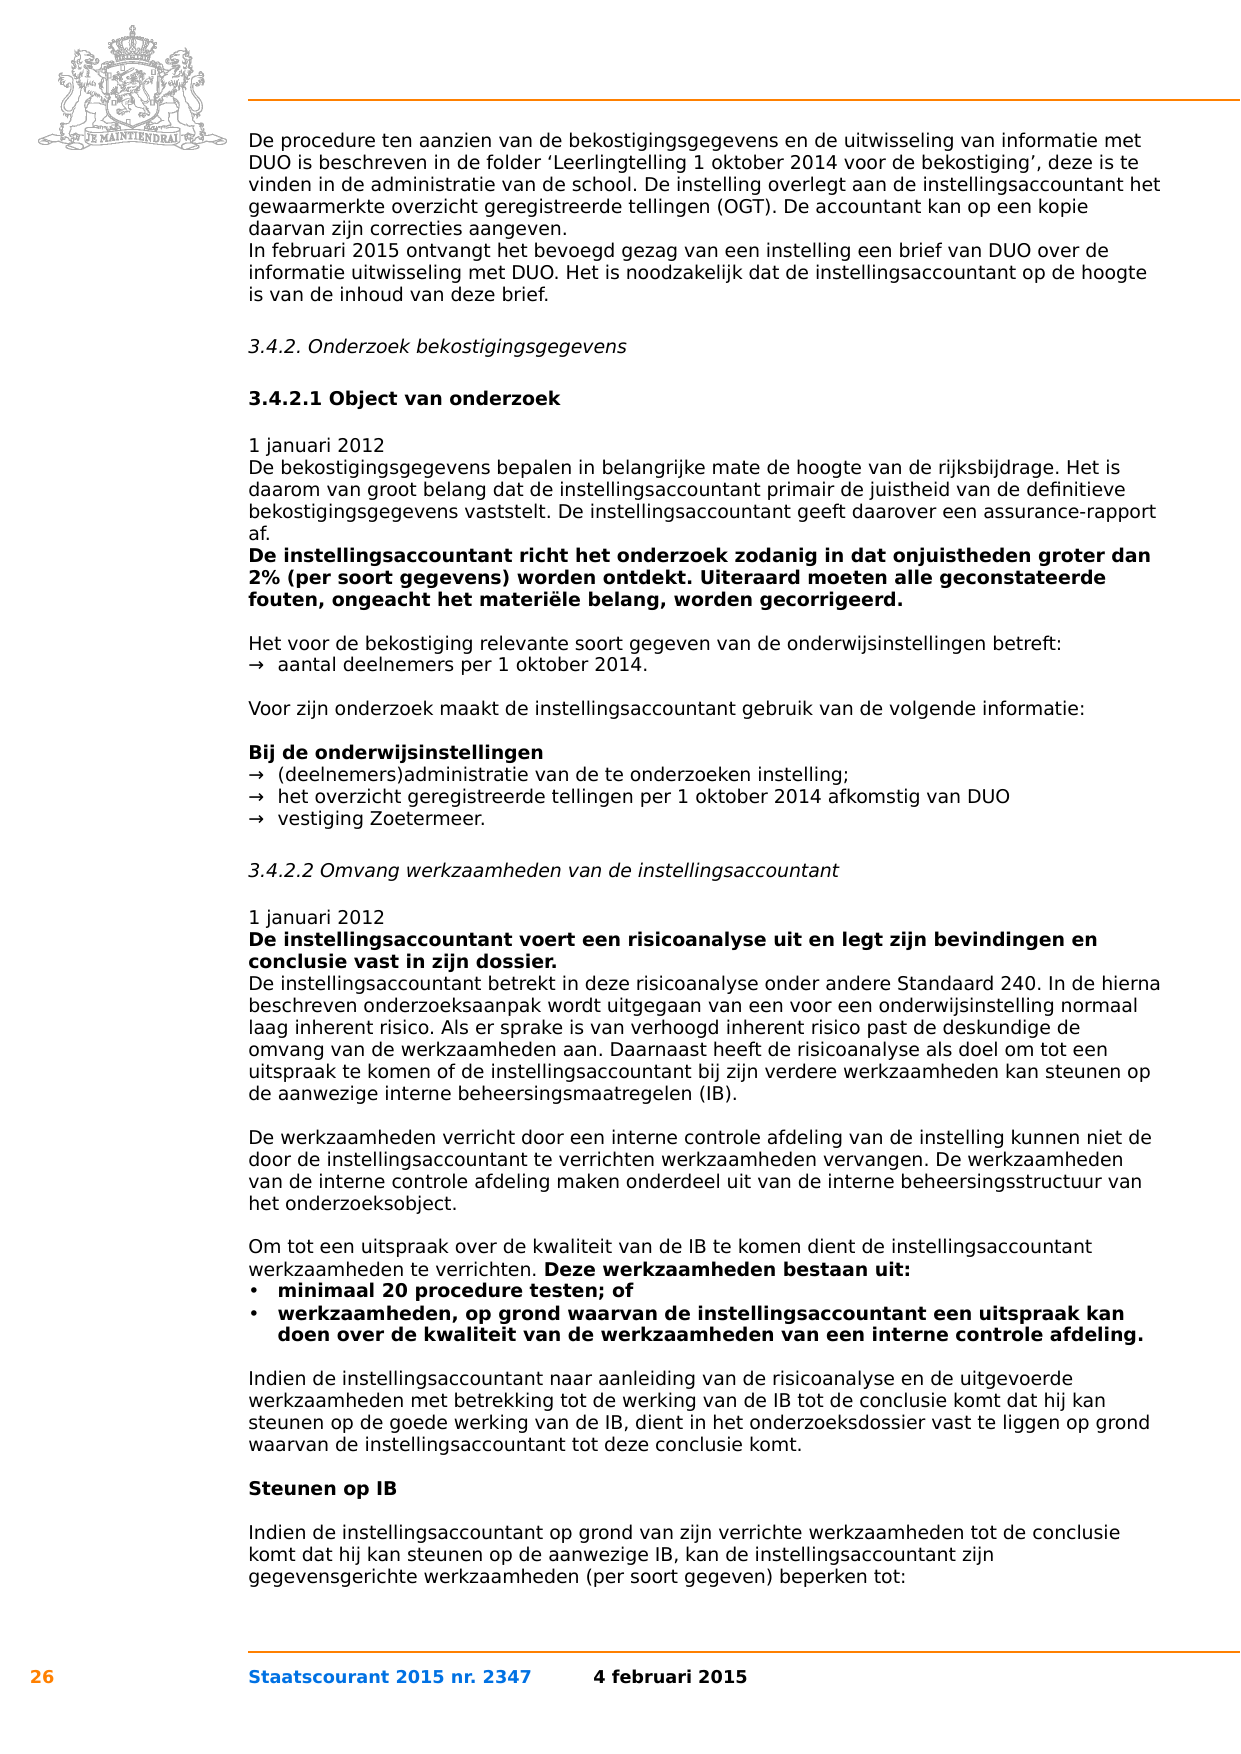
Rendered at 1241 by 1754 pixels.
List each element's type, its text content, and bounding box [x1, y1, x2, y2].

text → aantal deelnemers per 1 oktober 2014. [248, 654, 1163, 676]
text → (deelnemers)administratie van de te onderzoeken instelling; [248, 764, 1163, 786]
text De werkzaamheden verricht door een interne controle afdeling van de instelling kunnen niet de door de instellingsaccountant te verrichten werkzaamheden vervangen. De werkzaamheden van de interne controle afdeling maken onderdeel uit van de interne beheersingsstructuur van het onderzoeksobject. [248, 1127, 1163, 1214]
text In februari 2015 ontvangt het bevoegd gezag van een instelling een brief van DUO over de informatie uitwisseling met DUO. Het is noodzakelijk dat de instellingsaccountant op de hoogte is van de inhoud van deze brief. [248, 240, 1163, 306]
text De bekostigingsgegevens bepalen in belangrijke mate de hoogte van de rijksbijdrage. Het is daarom van groot belang dat de instellingsaccountant primair de juistheid van de definitieve bekostigingsgegevens vaststelt. De instellingsaccountant geeft daarover een assurance-rapport af. [248, 457, 1163, 544]
text • werkzaamheden, op grond waarvan de instellingsaccountant een uitspraak kan doen over de kwaliteit van de werkzaamheden van een interne controle afdeling. [248, 1302, 1163, 1346]
subtitle Steunen op IB [248, 1478, 1163, 1500]
text Indien de instellingsaccountant op grond van zijn verrichte werkzaamheden tot de conclusie komt dat hij kan steunen op de aanwezige IB, kan de instellingsaccountant zijn gegevensgerichte werkzaamheden (per soort gegeven) beperken tot: [248, 1522, 1163, 1588]
text Voor zijn onderzoek maakt de instellingsaccountant gebruik van de volgende informatie: [248, 698, 1163, 720]
text Om tot een uitspraak over de kwaliteit van de IB te komen dient de instellingsaccountant werkzaamheden te verrichten. Deze werkzaamheden bestaan uit: [248, 1236, 1163, 1280]
subtitle 3.4.2.1 Object van onderzoek [248, 388, 1163, 410]
text • minimaal 20 procedure testen; of [248, 1280, 1163, 1302]
text Het voor de bekostiging relevante soort gegeven van de onderwijsinstellingen betreft: [248, 632, 1163, 654]
text 1 januari 2012 [248, 435, 1163, 457]
text 1 januari 2012 [248, 907, 1163, 929]
text De instellingsaccountant betrekt in deze risicoanalyse onder andere Standaard 240. In de hierna beschreven onderzoeksaanpak wordt uitgegaan van een voor een onderwijsinstelling normaal laag inherent risico. Als er sprake is van verhoogd inherent risico past de deskundige de omvang van de werkzaamheden aan. Daarnaast heeft de risicoanalyse als doel om tot een uitspraak te komen of de instellingsaccountant bij zijn verdere werkzaamheden kan steunen op de aanwezige interne beheersingsmaatregelen (IB). [248, 973, 1163, 1105]
subtitle Bij de onderwijsinstellingen [248, 742, 1163, 764]
text Indien de instellingsaccountant naar aanleiding van de risicoanalyse en de uitgevoerde werkzaamheden met betrekking tot de werking van de IB tot de conclusie komt dat hij kan steunen op de goede werking van de IB, dient in het onderzoeksdossier vast te liggen op grond waarvan de instellingsaccountant tot deze conclusie komt. [248, 1368, 1163, 1456]
text De instellingsaccountant richt het onderzoek zodanig in dat onjuistheden groter dan 2% (per soort gegevens) worden ontdekt. Uiteraard moeten alle geconstateerde fouten, ongeacht het materiële belang, worden gecorrigeerd. [248, 544, 1163, 611]
subtitle 3.4.2.2 Omvang werkzaamheden van de instellingsaccountant [248, 860, 1163, 882]
text De instellingsaccountant voert een risicoanalyse uit en legt zijn bevindingen en conclusie vast in zijn dossier. [248, 929, 1163, 973]
subtitle 3.4.2. Onderzoek bekostigingsgegevens [248, 336, 1163, 358]
text → het overzicht geregistreerde tellingen per 1 oktober 2014 afkomstig van DUO [248, 786, 1163, 808]
text → vestiging Zoetermeer. [248, 808, 1163, 830]
text De procedure ten aanzien van de bekostigingsgegevens en de uitwisseling van informatie met DUO is beschreven in de folder ‘Leerlingtelling 1 oktober 2014 voor de bekostiging’, deze is te vinden in de administratie van de school. De instelling overlegt aan de instellingsaccountant het gewaarmerkte overzicht geregistreerde tellingen (OGT). De accountant kan op een kopie daarvan zijn correcties aangeven. [248, 130, 1163, 240]
picture [38, 25, 227, 150]
